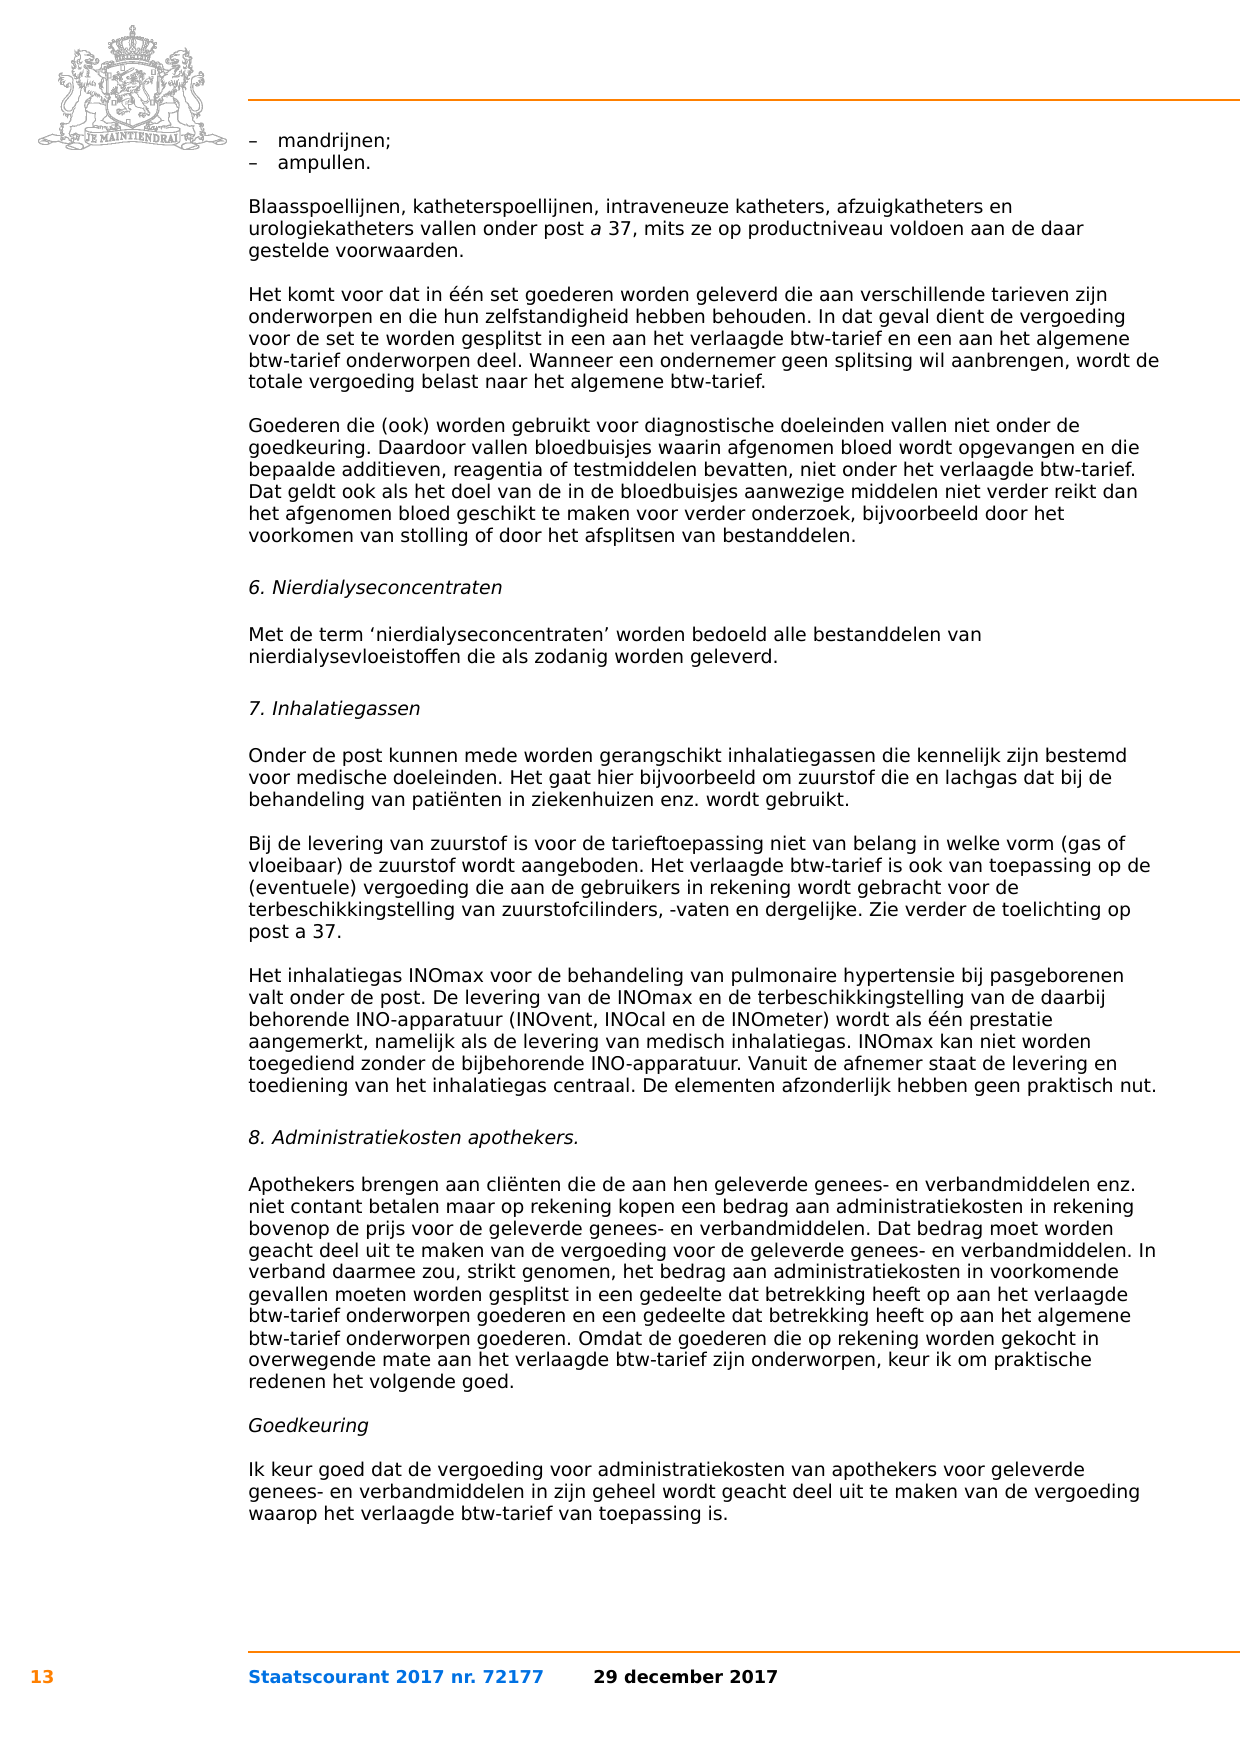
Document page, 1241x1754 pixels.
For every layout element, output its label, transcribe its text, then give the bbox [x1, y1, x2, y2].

text Onder de post kunnen mede worden gerangschikt inhalatiegassen die kennelijk zijn bestemd voor medische doeleinden. Het gaat hier bijvoorbeeld om zuurstof die en lachgas dat bij de behandeling van patiënten in ziekenhuizen enz. wordt gebruikt. [248, 745, 1163, 811]
text Goederen die (ook) worden gebruikt voor diagnostische doeleinden vallen niet onder de goedkeuring. Daardoor vallen bloedbuisjes waarin afgenomen bloed wordt opgevangen en die bepaalde additieven, reagentia of testmiddelen bevatten, niet onder het verlaagde btw-tarief. Dat geldt ook als het doel van de in de bloedbuisjes aanwezige middelen niet verder reikt dan het afgenomen bloed geschikt te maken voor verder onderzoek, bijvoorbeeld door het voorkomen van stolling of door het afsplitsen van bestanddelen. [248, 415, 1163, 547]
text Het komt voor dat in één set goederen worden geleverd die aan verschillende tarieven zijn onderworpen en die hun zelfstandigheid hebben behouden. In dat geval dient de vergoeding voor de set te worden gesplitst in een aan het verlaagde btw-tarief en een aan het algemene btw-tarief onderworpen deel. Wanneer een ondernemer geen splitsing wil aanbrengen, wordt de totale vergoeding belast naar het algemene btw-tarief. [248, 283, 1163, 393]
subtitle 8. Administratiekosten apothekers. [248, 1127, 1163, 1148]
text Ik keur goed dat de vergoeding voor administratiekosten van apothekers voor geleverde genees- en verbandmiddelen in zijn geheel wordt geacht deel uit te maken van de vergoeding waarop het verlaagde btw-tarief van toepassing is. [248, 1459, 1163, 1525]
text – ampullen. [248, 152, 1163, 174]
text Het inhalatiegas INOmax voor de behandeling van pulmonaire hypertensie bij pasgeborenen valt onder de post. De levering van de INOmax en de terbeschikkingstelling van de daarbij behorende INO-apparatuur (INOvent, INOcal en de INOmeter) wordt als één prestatie aangemerkt, namelijk als de levering van medisch inhalatiegas. INOmax kan niet worden toegediend zonder de bijbehorende INO-apparatuur. Vanuit de afnemer staat de levering en toediening van het inhalatiegas centraal. De elementen afzonderlijk hebben geen praktisch nut. [248, 965, 1163, 1097]
subtitle 6. Nierdialyseconcentraten [248, 577, 1163, 599]
text Blaasspoellijnen, katheterspoellijnen, intraveneuze katheters, afzuigkatheters en urologiekatheters vallen onder post a 37, mits ze op productniveau voldoen aan de daar gestelde voorwaarden. [248, 196, 1163, 262]
text Met de term ‘nierdialyseconcentraten’ worden bedoeld alle bestanddelen van nierdialysevloeistoffen die als zodanig worden geleverd. [248, 624, 1163, 668]
subtitle Goedkeuring [248, 1415, 1163, 1437]
subtitle 7. Inhalatiegassen [248, 698, 1163, 720]
text Bij de levering van zuurstof is voor de tarieftoepassing niet van belang in welke vorm (gas of vloeibaar) de zuurstof wordt aangeboden. Het verlaagde btw-tarief is ook van toepassing op de (eventuele) vergoeding die aan de gebruikers in rekening wordt gebracht voor de terbeschikkingstelling van zuurstofcilinders, -vaten en dergelijke. Zie verder de toelichting op post a 37. [248, 833, 1163, 943]
text Apothekers brengen aan cliënten die de aan hen geleverde genees- en verbandmiddelen enz. niet contant betalen maar op rekening kopen een bedrag aan administratiekosten in rekening bovenop de prijs voor de geleverde genees- en verbandmiddelen. Dat bedrag moet worden geacht deel uit te maken van de vergoeding voor de geleverde genees- en verbandmiddelen. In verband daarmee zou, strikt genomen, het bedrag aan administratiekosten in voorkomende gevallen moeten worden gesplitst in een gedeelte dat betrekking heeft op aan het verlaagde btw-tarief onderworpen goederen en een gedeelte dat betrekking heeft op aan het algemene btw-tarief onderworpen goederen. Omdat de goederen die op rekening worden gekocht in overwegende mate aan het verlaagde btw-tarief zijn onderworpen, keur ik om praktische redenen het volgende goed. [248, 1173, 1163, 1393]
picture [38, 25, 227, 150]
text – mandrijnen; [248, 130, 1163, 152]
